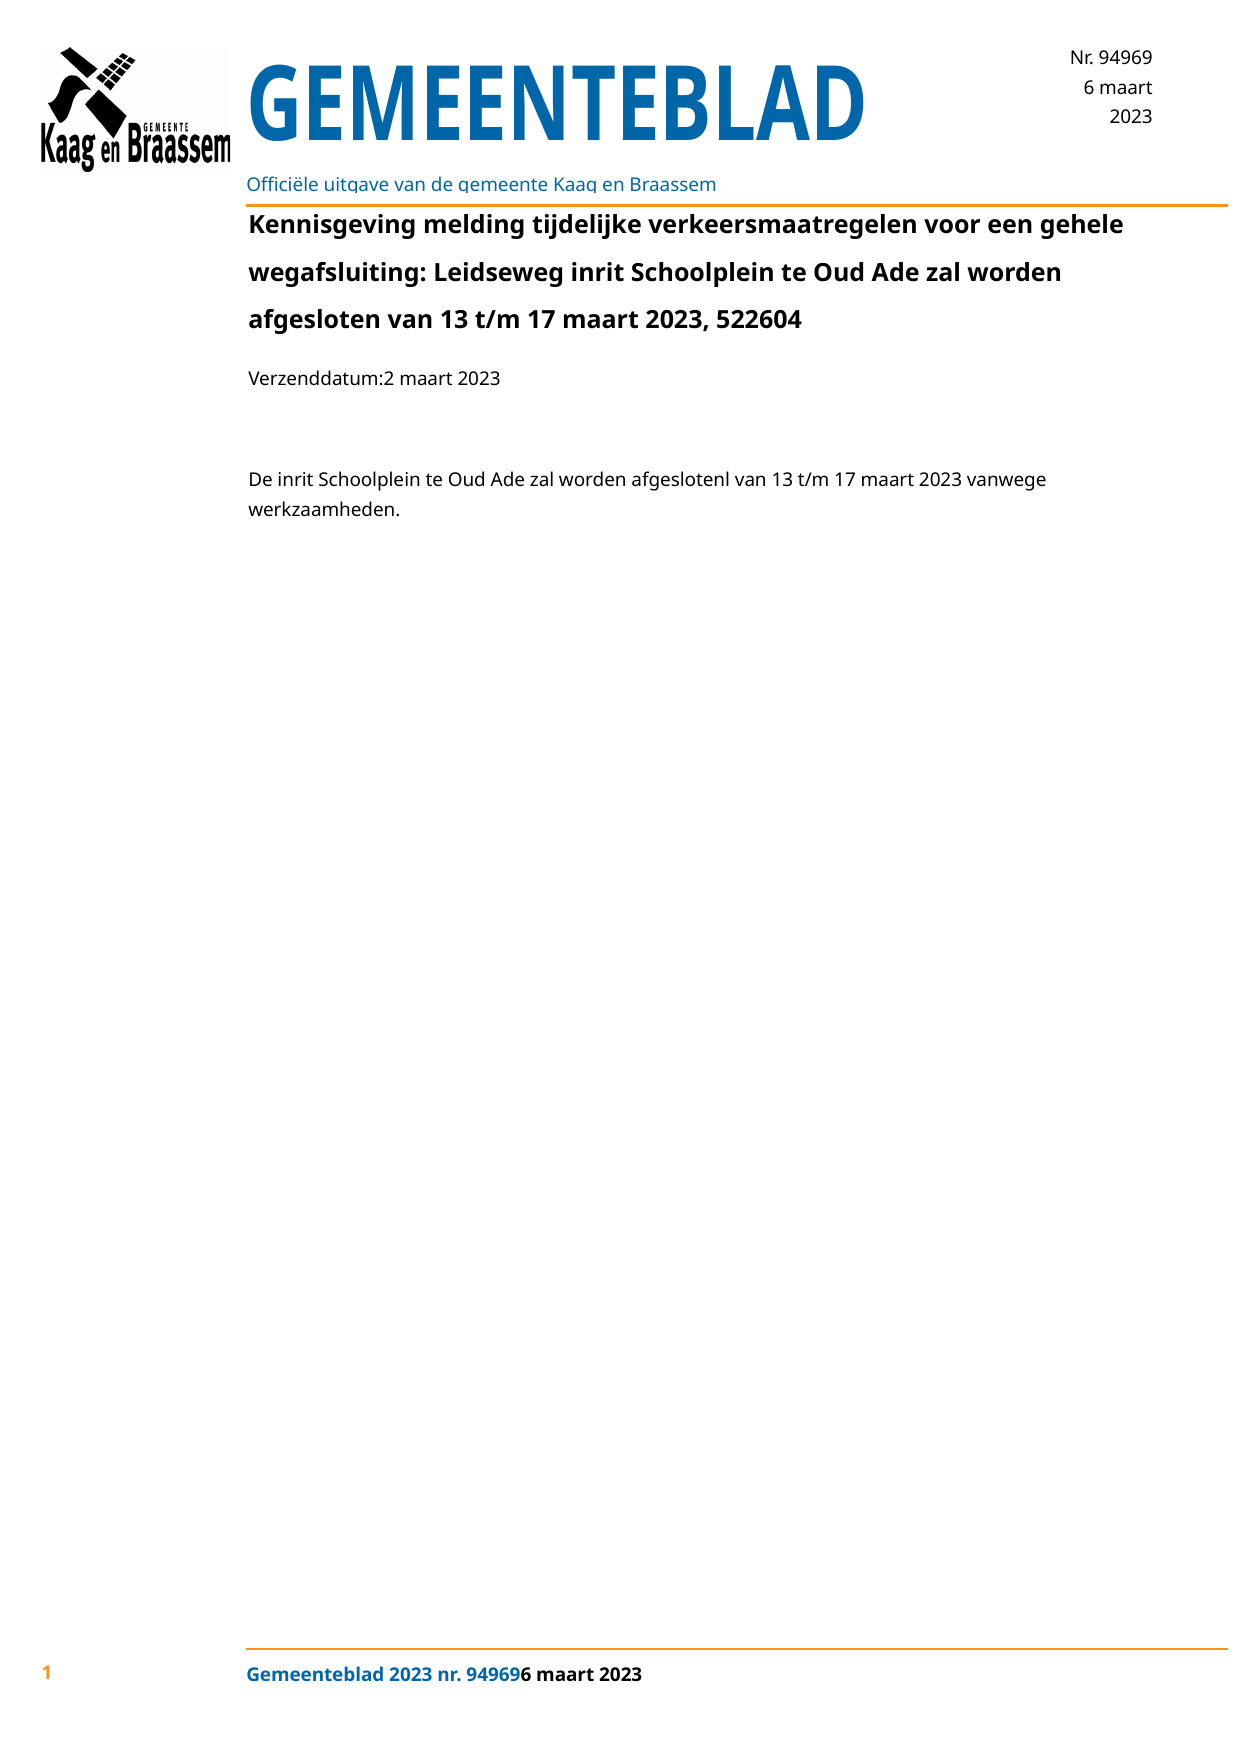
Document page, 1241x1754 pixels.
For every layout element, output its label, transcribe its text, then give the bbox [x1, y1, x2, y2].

text De inrit Schoolplein te Oud Ade zal worden afgeslotenl van 13 t/m 17 maart 2023 vanwege werkzaamheden. [248, 466, 1152, 522]
picture [41, 47, 231, 172]
text Kennisgeving melding tijdelijke verkeersmaatregelen voor een gehele wegafsluiting: Leidseweg inrit Schoolplein te Oud Ade zal worden afgesloten van 13 t/m 17 maart 2023, 522604 [248, 207, 1152, 336]
text Verzenddatum:2 maart 2023 [248, 366, 1152, 391]
